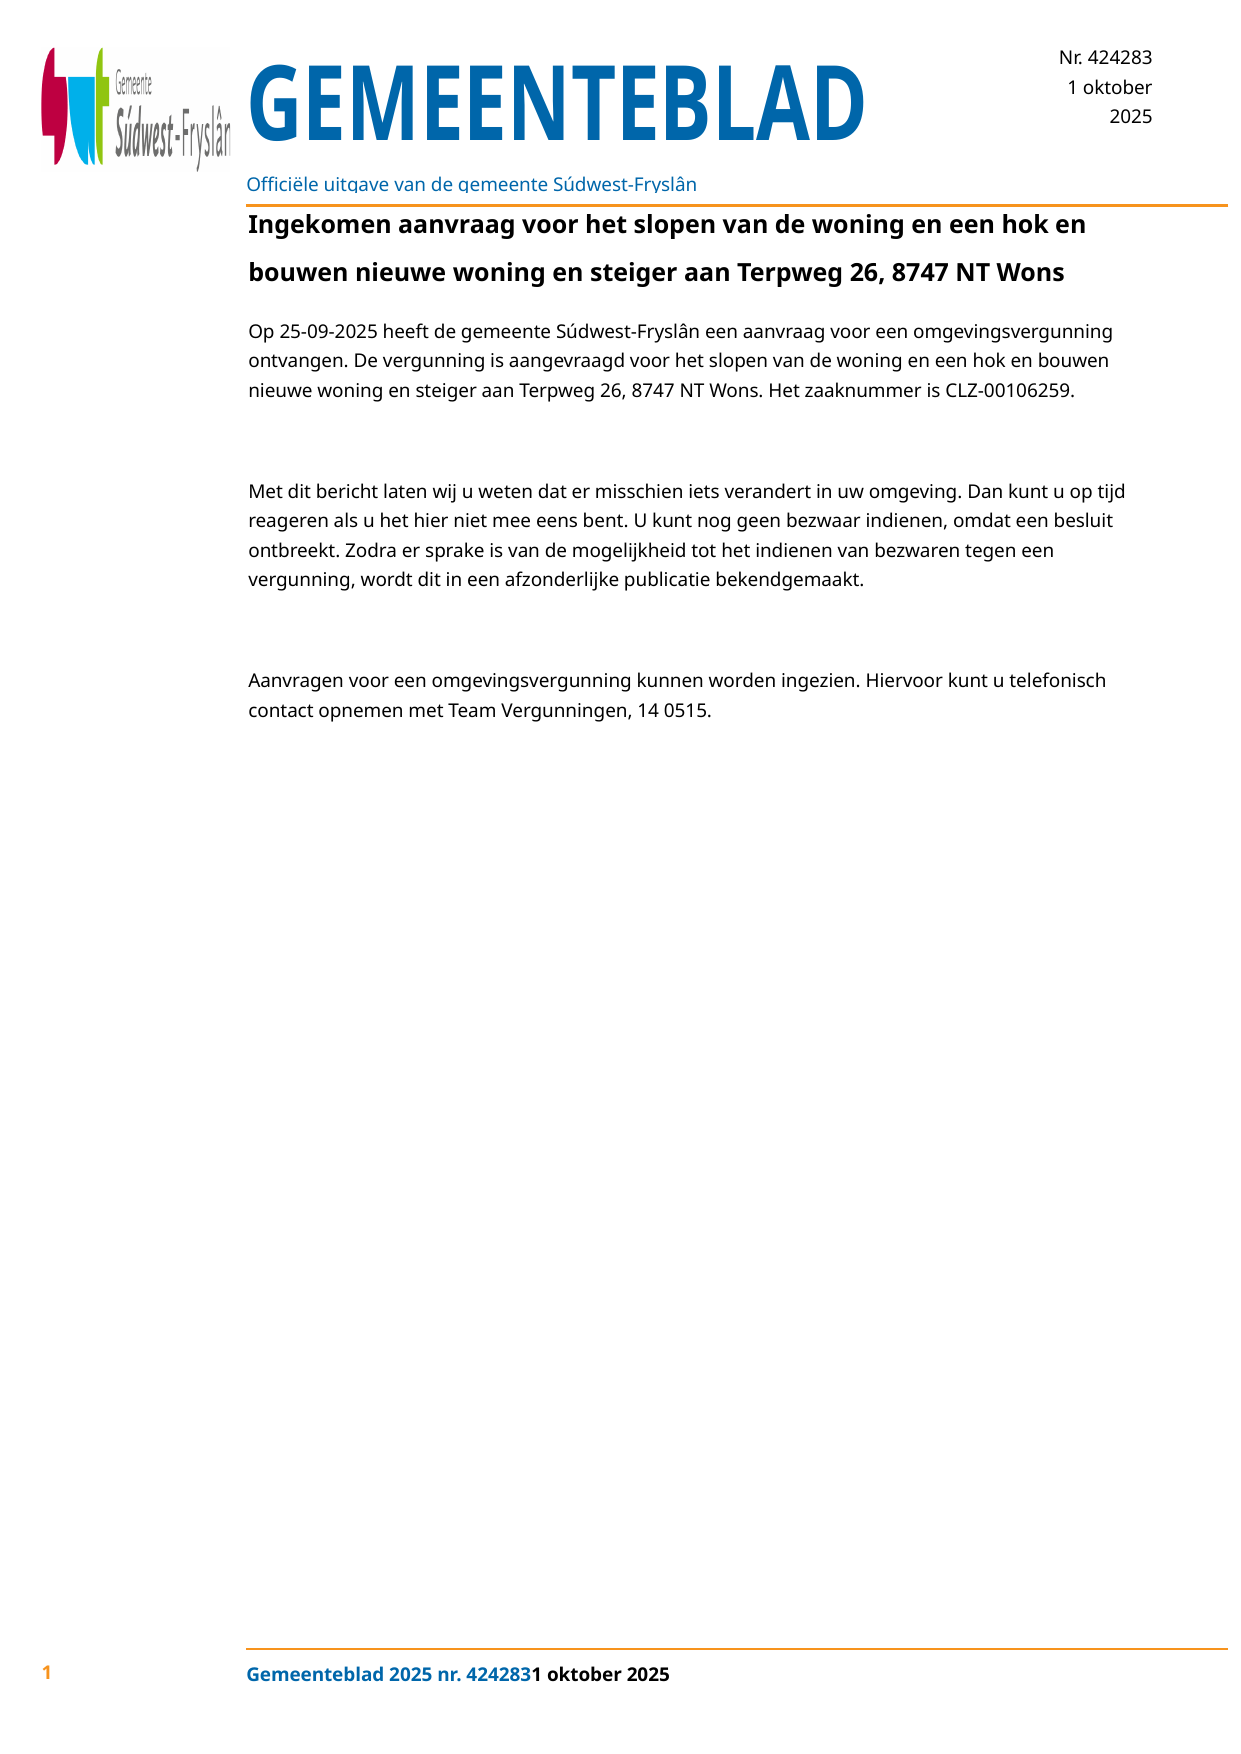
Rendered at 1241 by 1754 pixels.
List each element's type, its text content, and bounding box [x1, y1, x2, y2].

text Ingekomen aanvraag voor het slopen van de woning en een hok en bouwen nieuwe woning en steiger aan Terpweg 26, 8747 NT Wons [248, 207, 1152, 288]
text Met dit bericht laten wij u weten dat er misschien iets verandert in uw omgeving. Dan kunt u op tijd reageren als u het hier niet mee eens bent. U kunt nog geen bezwaar indienen, omdat een besluit ontbreekt. Zodra er sprake is van de mogelijkheid tot het indienen van bezwaren tegen een vergunning, wordt dit in een afzonderlijke publicatie bekendgemaakt. [248, 478, 1152, 592]
text Op 25-09-2025 heeft de gemeente Súdwest-Fryslân een aanvraag voor een omgevingsvergunning ontvangen. De vergunning is aangevraagd voor het slopen van de woning en een hok en bouwen nieuwe woning en steiger aan Terpweg 26, 8747 NT Wons. Het zaaknummer is CLZ-00106259. [248, 318, 1152, 403]
text Aanvragen voor een omgevingsvergunning kunnen worden ingezien. Hiervoor kunt u telefonisch contact opnemen met Team Vergunningen, 14 0515. [248, 667, 1152, 723]
picture [41, 47, 231, 172]
